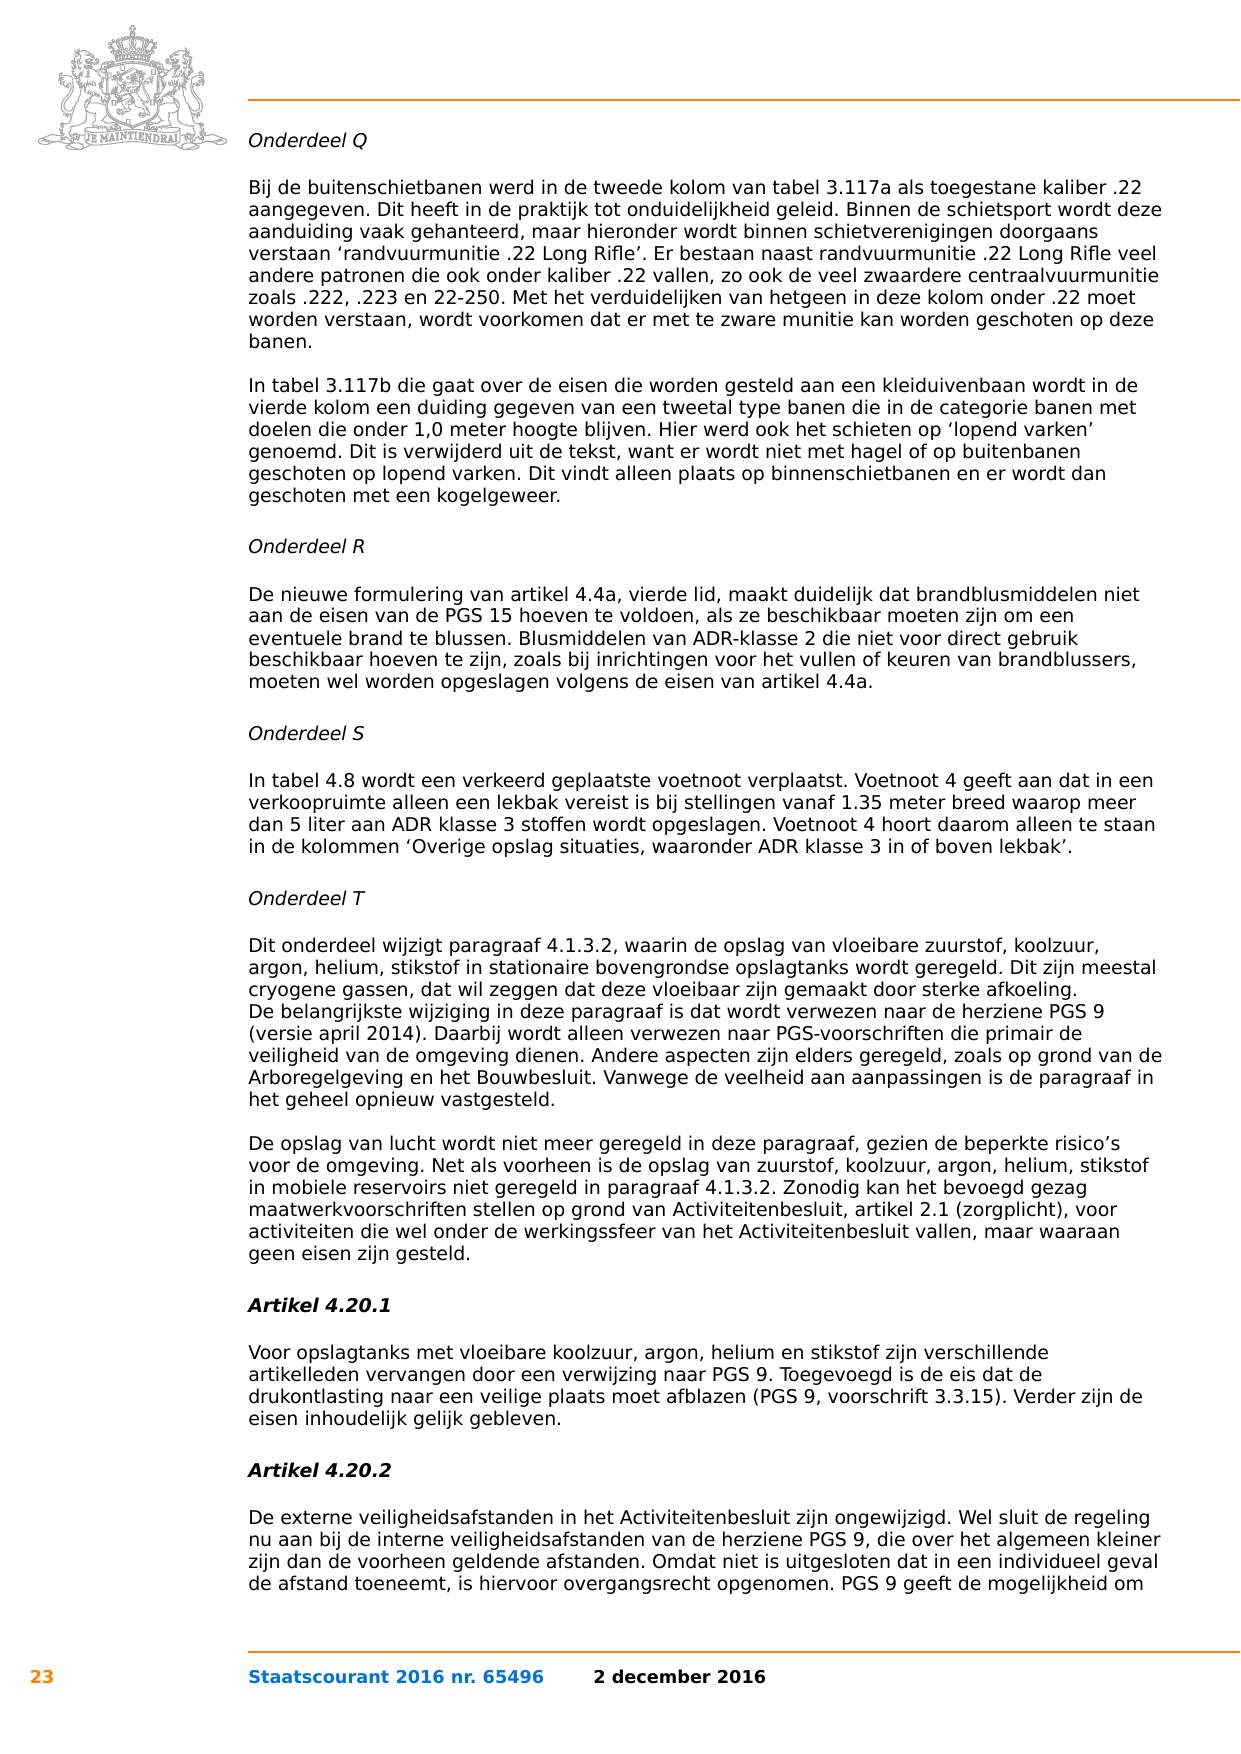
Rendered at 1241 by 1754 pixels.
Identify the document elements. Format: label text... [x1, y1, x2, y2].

subtitle Artikel 4.20.2 [248, 1460, 1163, 1482]
subtitle Onderdeel T [248, 888, 1163, 910]
picture [38, 25, 227, 150]
text In tabel 4.8 wordt een verkeerd geplaatste voetnoot verplaatst. Voetnoot 4 geeft aan dat in een verkoopruimte alleen een lekbak vereist is bij stellingen vanaf 1.35 meter breed waarop meer dan 5 liter aan ADR klasse 3 stoffen wordt opgeslagen. Voetnoot 4 hoort daarom alleen te staan in de kolommen ‘Overige opslag situaties, waaronder ADR klasse 3 in of boven lekbak’. [248, 770, 1163, 858]
subtitle Onderdeel S [248, 723, 1163, 745]
text De externe veiligheidsafstanden in het Activiteitenbesluit zijn ongewijzigd. Wel sluit de regeling nu aan bij de interne veiligheidsafstanden van de herziene PGS 9, die over het algemeen kleiner zijn dan de voorheen geldende afstanden. Omdat niet is uitgesloten dat in een individueel geval de afstand toeneemt, is hiervoor overgangsrecht opgenomen. PGS 9 geeft de mogelijkheid om [248, 1507, 1163, 1594]
text De opslag van lucht wordt niet meer geregeld in deze paragraaf, gezien de beperkte risico’s voor de omgeving. Net als voorheen is de opslag van zuurstof, koolzuur, argon, helium, stikstof in mobiele reservoirs niet geregeld in paragraaf 4.1.3.2. Zonodig kan het bevoegd gezag maatwerkvoorschriften stellen op grond van Activiteitenbesluit, artikel 2.1 (zorgplicht), voor activiteiten die wel onder de werkingssfeer van het Activiteitenbesluit vallen, maar waaraan geen eisen zijn gesteld. [248, 1133, 1163, 1265]
text Voor opslagtanks met vloeibare koolzuur, argon, helium en stikstof zijn verschillende artikelleden vervangen door een verwijzing naar PGS 9. Toegevoegd is de eis dat de drukontlasting naar een veilige plaats moet afblazen (PGS 9, voorschrift 3.3.15). Verder zijn de eisen inhoudelijk gelijk gebleven. [248, 1342, 1163, 1430]
subtitle Onderdeel R [248, 536, 1163, 558]
subtitle Artikel 4.20.1 [248, 1295, 1163, 1317]
text In tabel 3.117b die gaat over de eisen die worden gesteld aan een kleiduivenbaan wordt in de vierde kolom een duiding gegeven van een tweetal type banen die in de categorie banen met doelen die onder 1,0 meter hoogte blijven. Hier werd ook het schieten op ‘lopend varken’ genoemd. Dit is verwijderd uit de tekst, want er wordt niet met hagel of op buitenbanen geschoten op lopend varken. Dit vindt alleen plaats op binnenschietbanen en er wordt dan geschoten met een kogelgeweer. [248, 374, 1163, 506]
text Dit onderdeel wijzigt paragraaf 4.1.3.2, waarin de opslag van vloeibare zuurstof, koolzuur, argon, helium, stikstof in stationaire bovengrondse opslagtanks wordt geregeld. Dit zijn meestal cryogene gassen, dat wil zeggen dat deze vloeibaar zijn gemaakt door sterke afkoeling. [248, 935, 1163, 1001]
text De nieuwe formulering van artikel 4.4a, vierde lid, maakt duidelijk dat brandblusmiddelen niet aan de eisen van de PGS 15 hoeven te voldoen, als ze beschikbaar moeten zijn om een eventuele brand te blussen. Blusmiddelen van ADR-klasse 2 die niet voor direct gebruik beschikbaar hoeven te zijn, zoals bij inrichtingen voor het vullen of keuren van brandblussers, moeten wel worden opgeslagen volgens de eisen van artikel 4.4a. [248, 583, 1163, 693]
text Bij de buitenschietbanen werd in de tweede kolom van tabel 3.117a als toegestane kaliber .22 aangegeven. Dit heeft in de praktijk tot onduidelijkheid geleid. Binnen de schietsport wordt deze aanduiding vaak gehanteerd, maar hieronder wordt binnen schietverenigingen doorgaans verstaan ‘randvuurmunitie .22 Long Rifle’. Er bestaan naast randvuurmunitie .22 Long Rifle veel andere patronen die ook onder kaliber .22 vallen, zo ook de veel zwaardere centraalvuurmunitie zoals .222, .223 en 22-250. Met het verduidelijken van hetgeen in deze kolom onder .22 moet worden verstaan, wordt voorkomen dat er met te zware munitie kan worden geschoten op deze banen. [248, 177, 1163, 353]
subtitle Onderdeel Q [248, 130, 1163, 152]
text De belangrijkste wijziging in deze paragraaf is dat wordt verwezen naar de herziene PGS 9 (versie april 2014). Daarbij wordt alleen verwezen naar PGS-voorschriften die primair de veiligheid van de omgeving dienen. Andere aspecten zijn elders geregeld, zoals op grond van de Arboregelgeving en het Bouwbesluit. Vanwege de veelheid aan aanpassingen is de paragraaf in het geheel opnieuw vastgesteld. [248, 1001, 1163, 1111]
